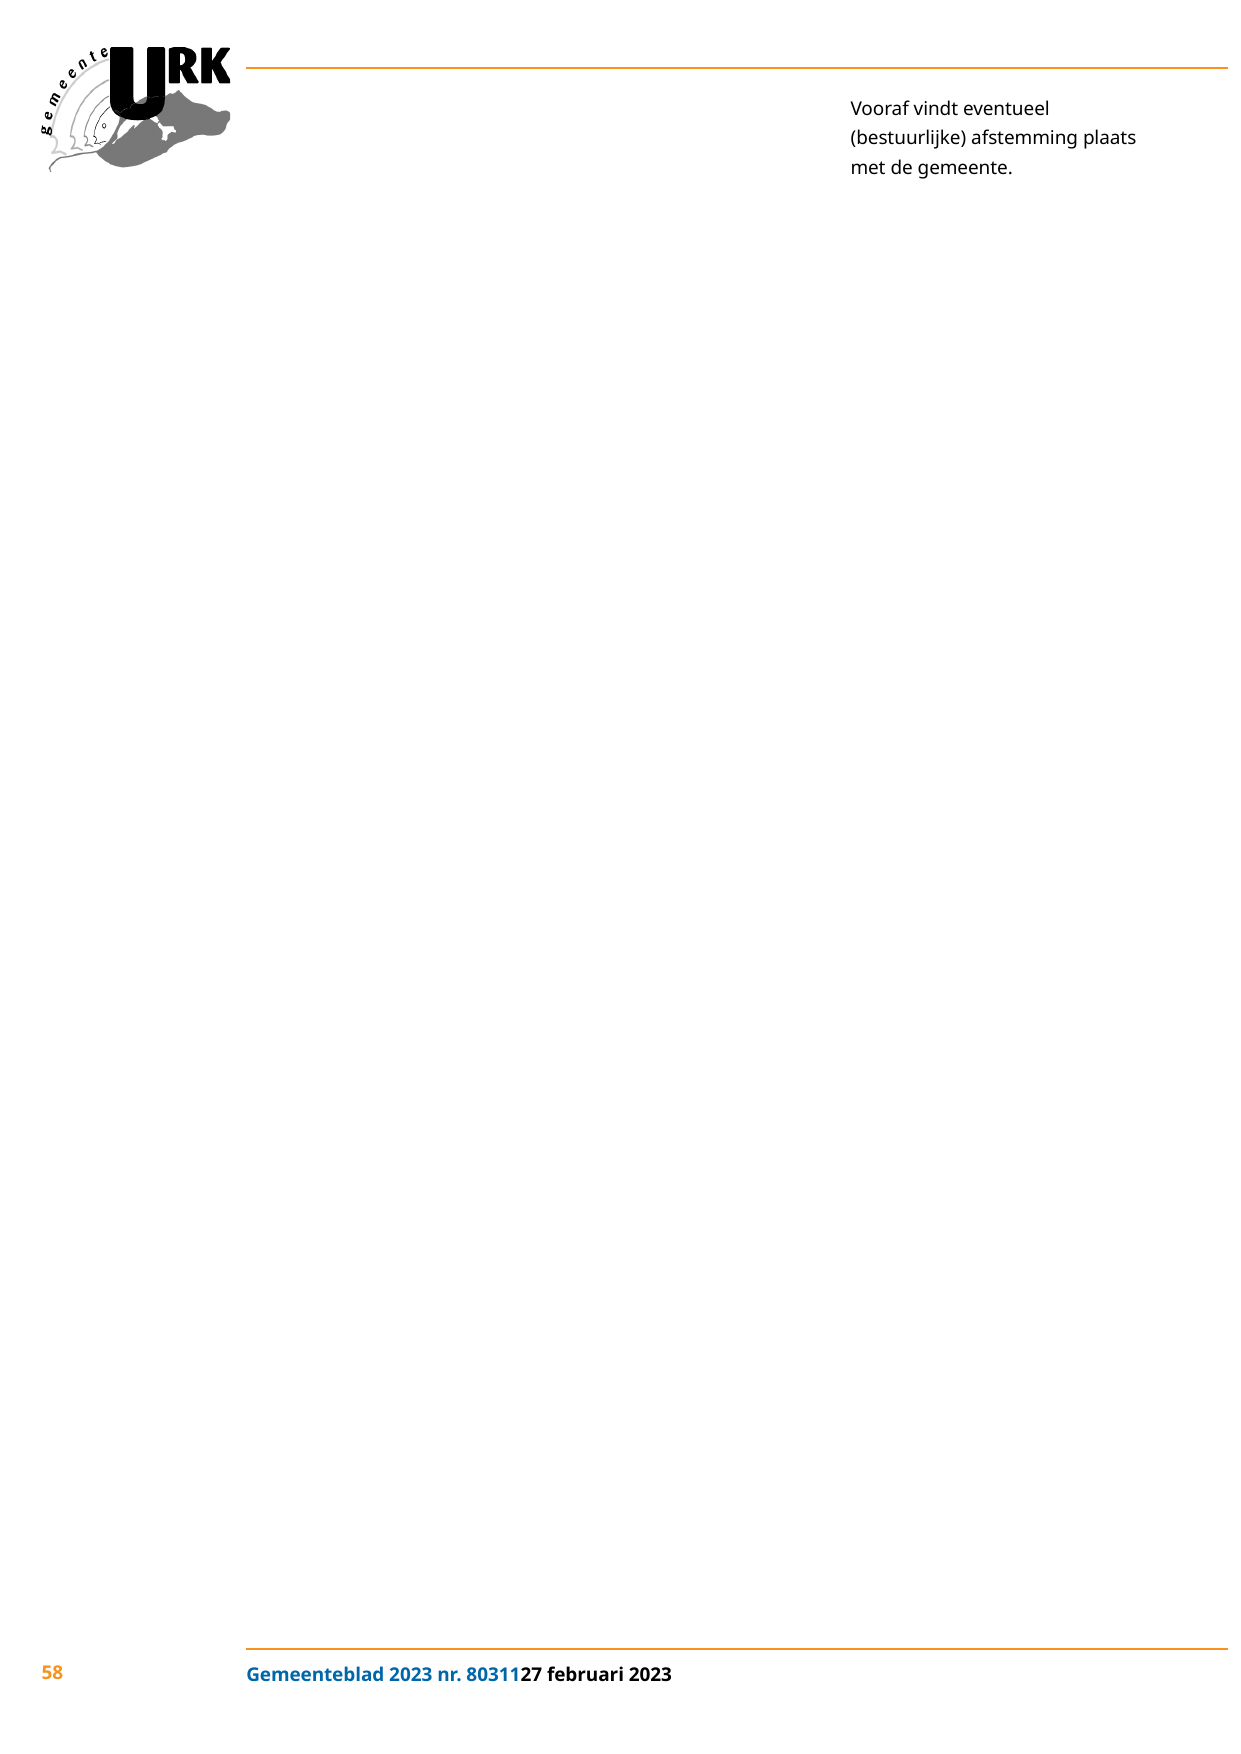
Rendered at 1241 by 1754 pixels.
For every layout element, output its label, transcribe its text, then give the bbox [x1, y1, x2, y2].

table_cell [248, 95, 549, 180]
picture [41, 47, 231, 172]
table_cell Vooraf vindt eventueel (bestuurlijke) afstemming plaats met de gemeente. [850, 95, 1152, 180]
table_cell [549, 95, 850, 180]
